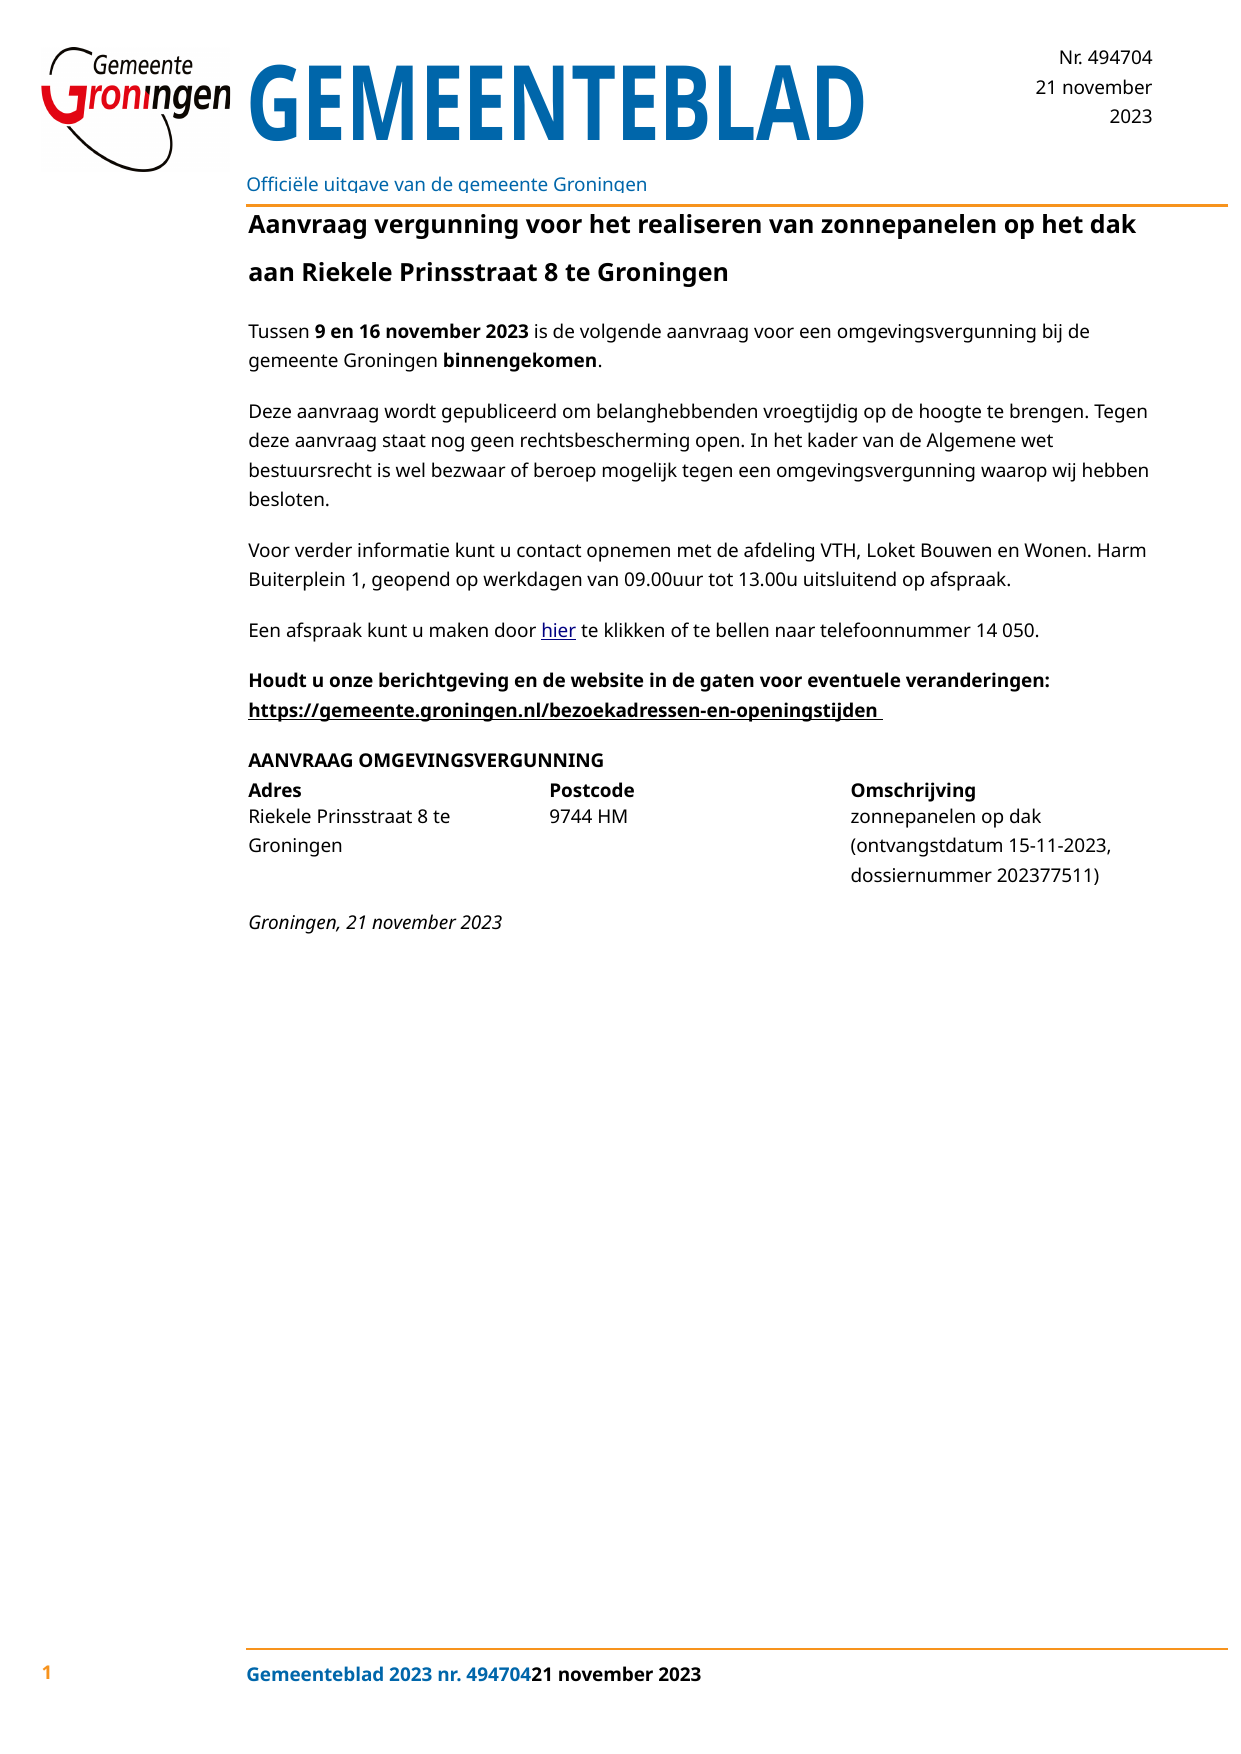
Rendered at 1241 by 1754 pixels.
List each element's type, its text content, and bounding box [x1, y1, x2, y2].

table_header Adres [248, 777, 549, 803]
table_header Omschrijving [850, 777, 1152, 803]
table_cell Riekele Prinsstraat 8 te Groningen [248, 803, 549, 888]
table_cell 9744 HM [549, 803, 850, 888]
text Voor verder informatie kunt u contact opnemen met de afdeling VTH, Loket Bouwen en Wonen. Harm Buiterplein 1, geopend op werkdagen van 09.00uur tot 13.00u uitsluitend op afspraak. [248, 537, 1152, 592]
picture [41, 47, 231, 172]
table_cell zonnepanelen op dak (ontvangstdatum 15-11-2023, dossiernummer 202377511) [850, 803, 1152, 888]
text Aanvraag vergunning voor het realiseren van zonnepanelen op het dak aan Riekele Prinsstraat 8 te Groningen [248, 207, 1152, 288]
text Tussen 9 en 16 november 2023 is de volgende aanvraag voor een omgevingsvergunning bij de gemeente Groningen binnengekomen. [248, 318, 1152, 373]
text Houdt u onze berichtgeving en de website in de gaten voor eventuele veranderingen: https://gemeente.groningen.nl/bezoekadressen-en-openingstijden [248, 667, 1152, 723]
table_header Postcode [549, 777, 850, 803]
text Een afspraak kunt u maken door hier te klikken of te bellen naar telefoonnummer 14 050. [248, 617, 1152, 643]
text Groningen, 21 november 2023 [248, 909, 1152, 935]
text AANVRAAG OMGEVINGSVERGUNNING [248, 747, 1152, 773]
text Deze aanvraag wordt gepubliceerd om belanghebbenden vroegtijdig op de hoogte te brengen. Tegen deze aanvraag staat nog geen rechtsbescherming open. In het kader van de Algemene wet bestuursrecht is wel bezwaar of beroep mogelijk tegen een omgevingsvergunning waarop wij hebben besloten. [248, 398, 1152, 512]
